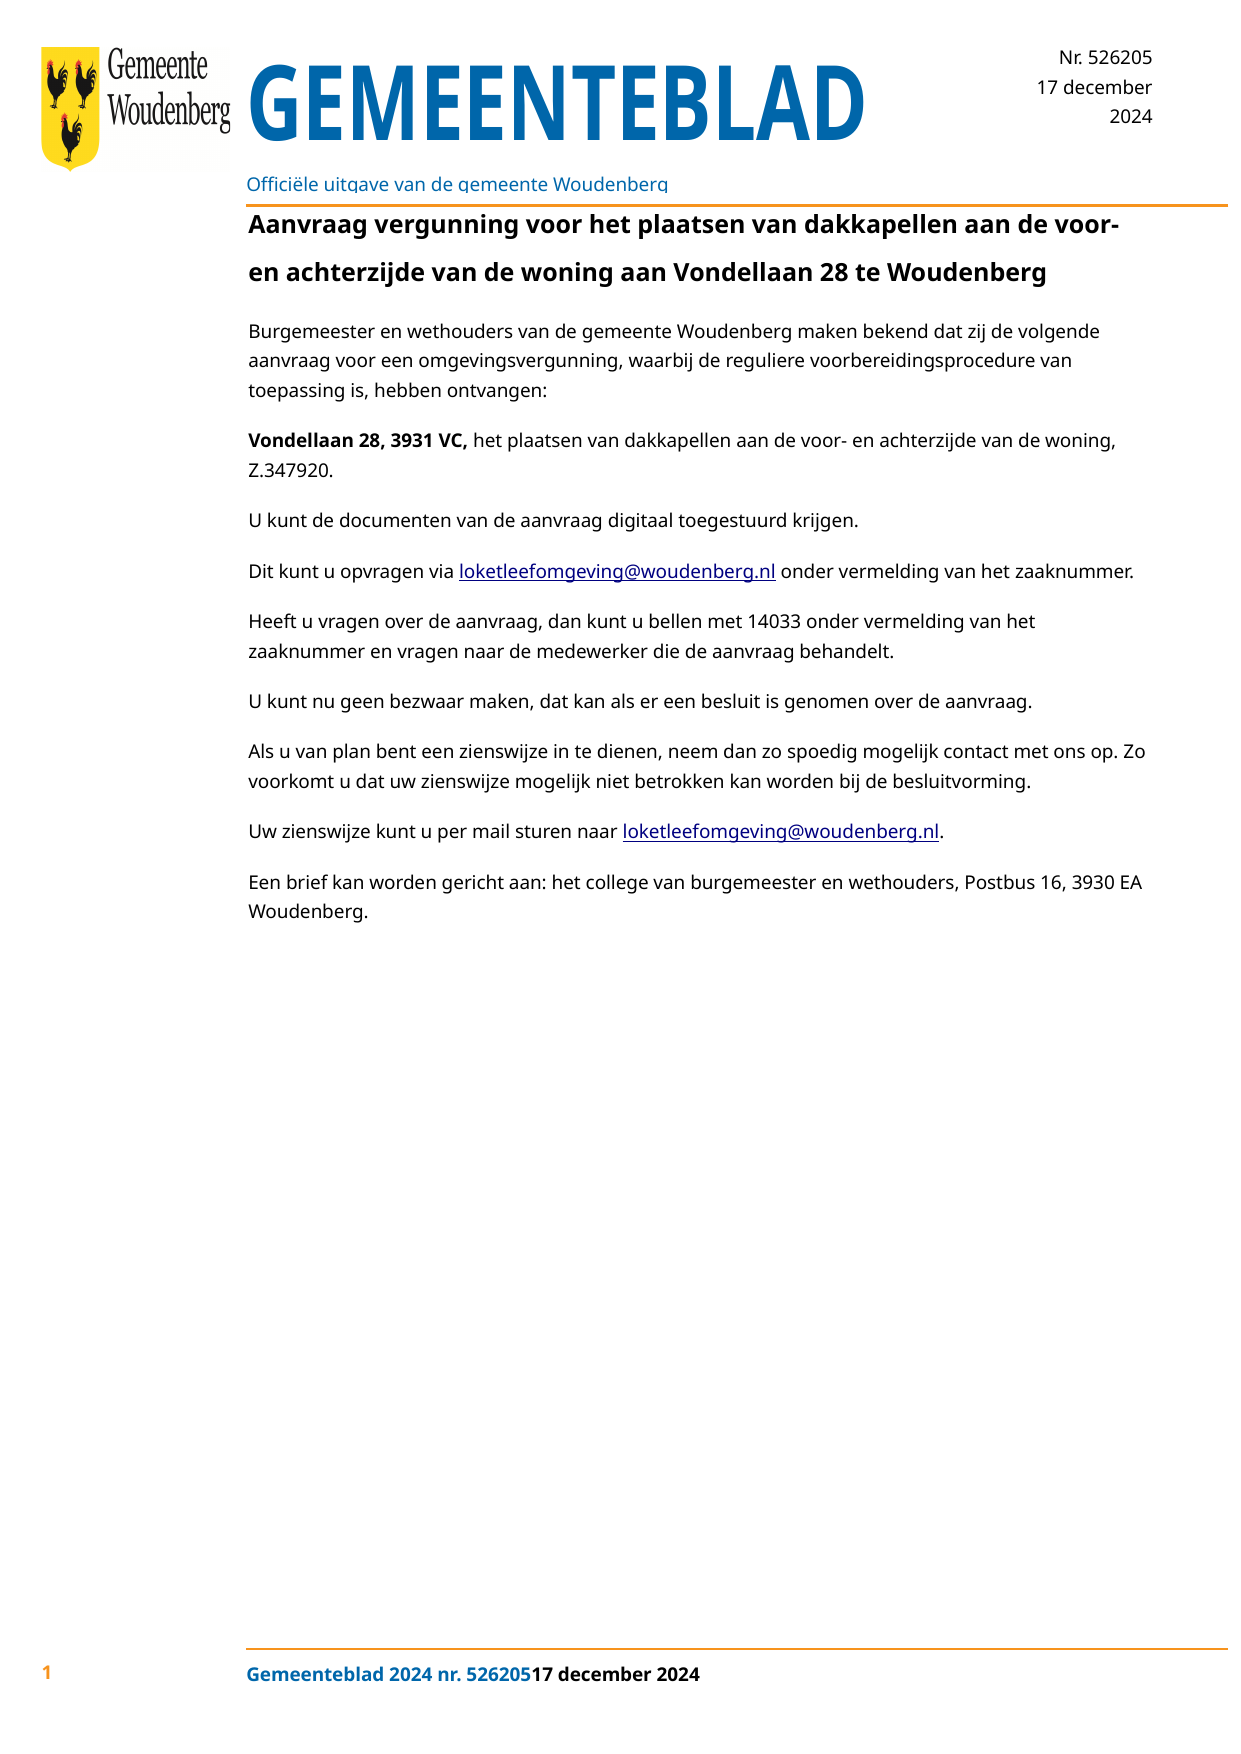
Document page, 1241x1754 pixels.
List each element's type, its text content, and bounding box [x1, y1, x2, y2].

text Dit kunt u opvragen via loketleefomgeving@woudenberg.nl onder vermelding van het zaaknummer. [248, 558, 1152, 584]
picture [41, 47, 231, 172]
text Burgemeester en wethouders van de gemeente Woudenberg maken bekend dat zij de volgende aanvraag voor een omgevingsvergunning, waarbij de reguliere voorbereidingsprocedure van toepassing is, hebben ontvangen: [248, 318, 1152, 403]
text Heeft u vragen over de aanvraag, dan kunt u bellen met 14033 onder vermelding van het zaaknummer en vragen naar de medewerker die de aanvraag behandelt. [248, 608, 1152, 664]
text Vondellaan 28, 3931 VC, het plaatsen van dakkapellen aan de voor- en achterzijde van de woning, Z.347920. [248, 427, 1152, 483]
text Als u van plan bent een zienswijze in te dienen, neem dan zo spoedig mogelijk contact met ons op. Zo voorkomt u dat uw zienswijze mogelijk niet betrokken kan worden bij de besluitvorming. [248, 739, 1152, 794]
text U kunt de documenten van de aanvraag digitaal toegestuurd krijgen. [248, 507, 1152, 533]
text Uw zienswijze kunt u per mail sturen naar loketleefomgeving@woudenberg.nl. [248, 819, 1152, 844]
text U kunt nu geen bezwaar maken, dat kan als er een besluit is genomen over de aanvraag. [248, 688, 1152, 714]
text Een brief kan worden gericht aan: het college van burgemeester en wethouders, Postbus 16, 3930 EA Woudenberg. [248, 869, 1152, 924]
text Aanvraag vergunning voor het plaatsen van dakkapellen aan de voor- en achterzijde van de woning aan Vondellaan 28 te Woudenberg [248, 207, 1152, 288]
